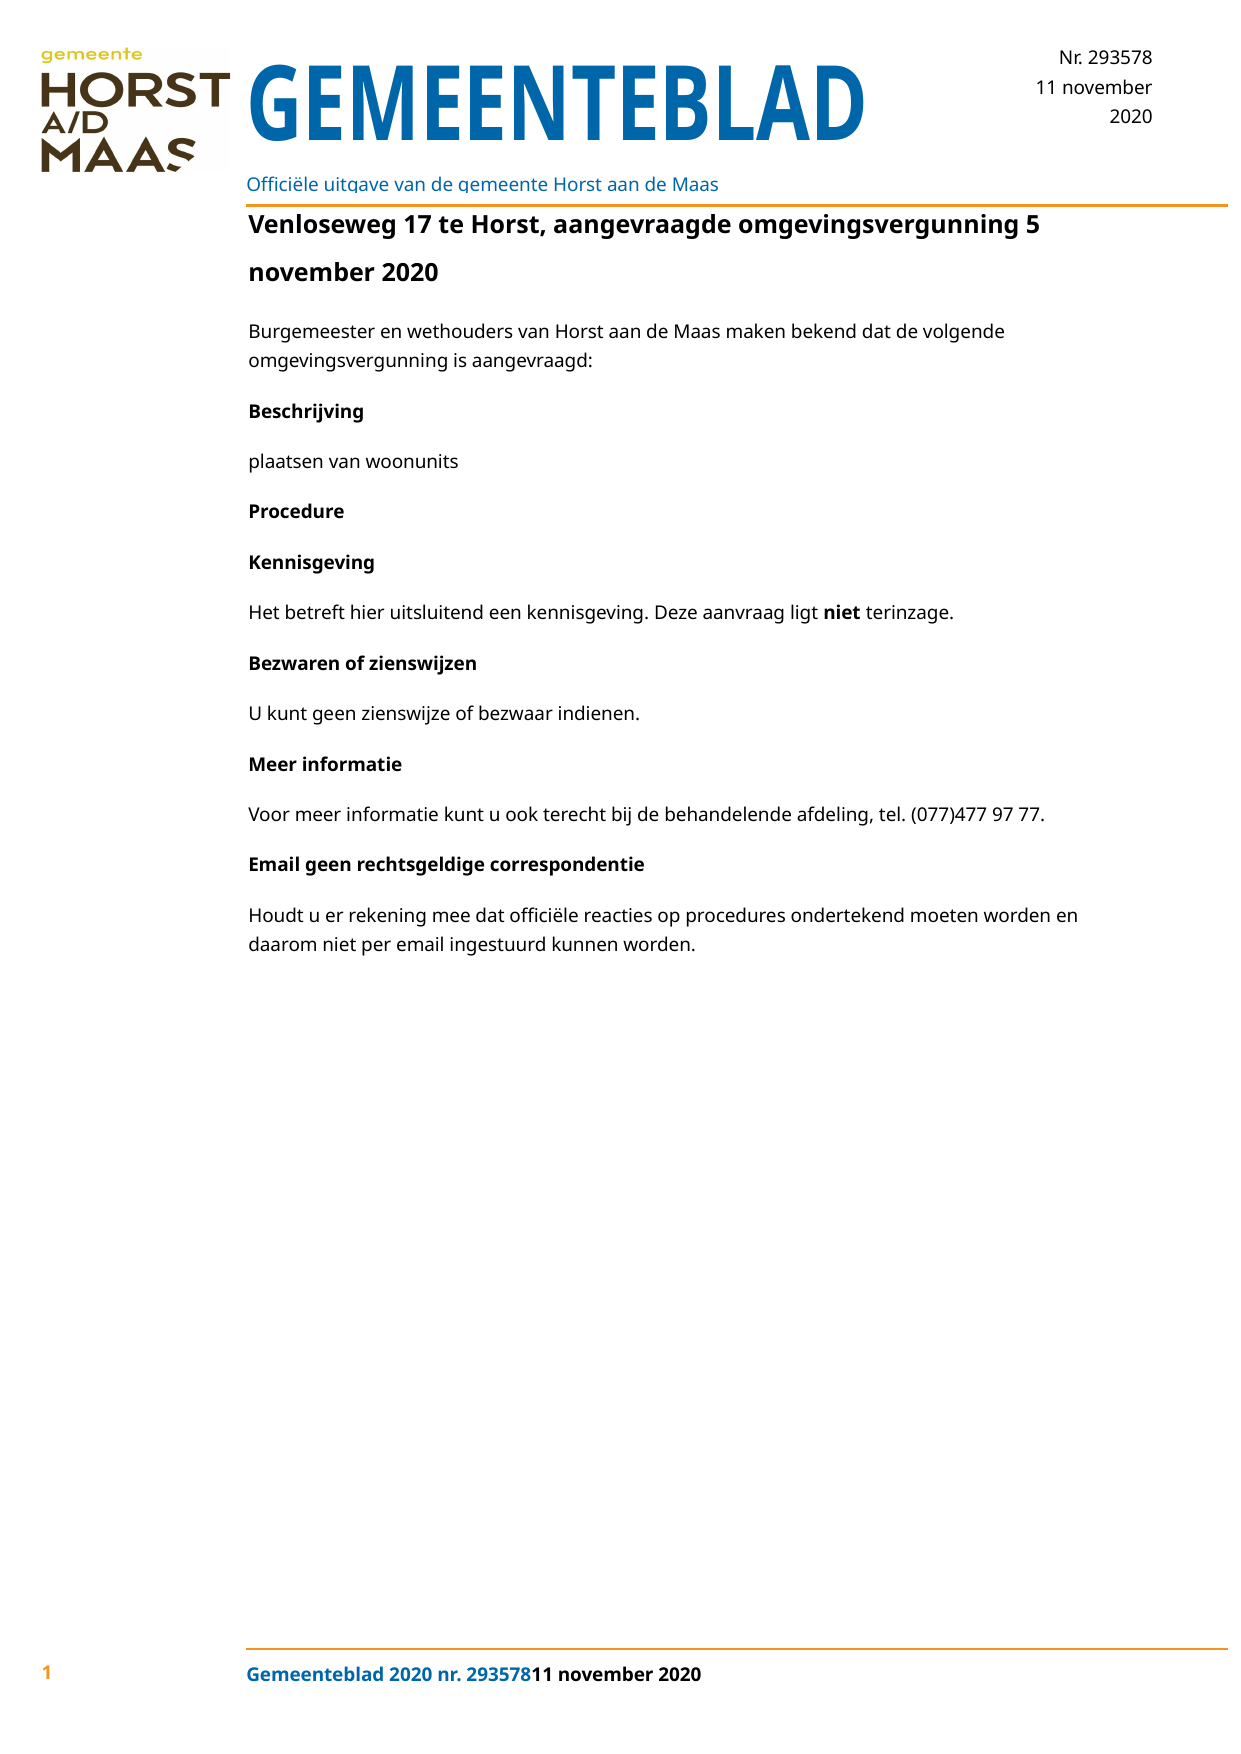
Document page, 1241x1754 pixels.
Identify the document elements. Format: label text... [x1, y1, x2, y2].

text Email geen rechtsgeldige correspondentie [248, 852, 1152, 877]
text Voor meer informatie kunt u ook terecht bij de behandelende afdeling, tel. (077)477 97 77. [248, 801, 1152, 827]
text Meer informatie [248, 751, 1152, 777]
text plaatsen van woonunits [248, 448, 1152, 474]
text Bezwaren of zienswijzen [248, 650, 1152, 676]
text Beschrijving [248, 398, 1152, 424]
text Houdt u er rekening mee dat officiële reacties op procedures ondertekend moeten worden en daarom niet per email ingestuurd kunnen worden. [248, 902, 1152, 957]
text Het betreft hier uitsluitend een kennisgeving. Deze aanvraag ligt niet terinzage. [248, 599, 1152, 625]
picture [41, 47, 231, 172]
text Burgemeester en wethouders van Horst aan de Maas maken bekend dat de volgende omgevingsvergunning is aangevraagd: [248, 318, 1152, 373]
text Kennisgeving [248, 549, 1152, 575]
text Venloseweg 17 te Horst, aangevraagde omgevingsvergunning 5 november 2020 [248, 207, 1152, 288]
text U kunt geen zienswijze of bezwaar indienen. [248, 700, 1152, 726]
text Procedure [248, 499, 1152, 524]
